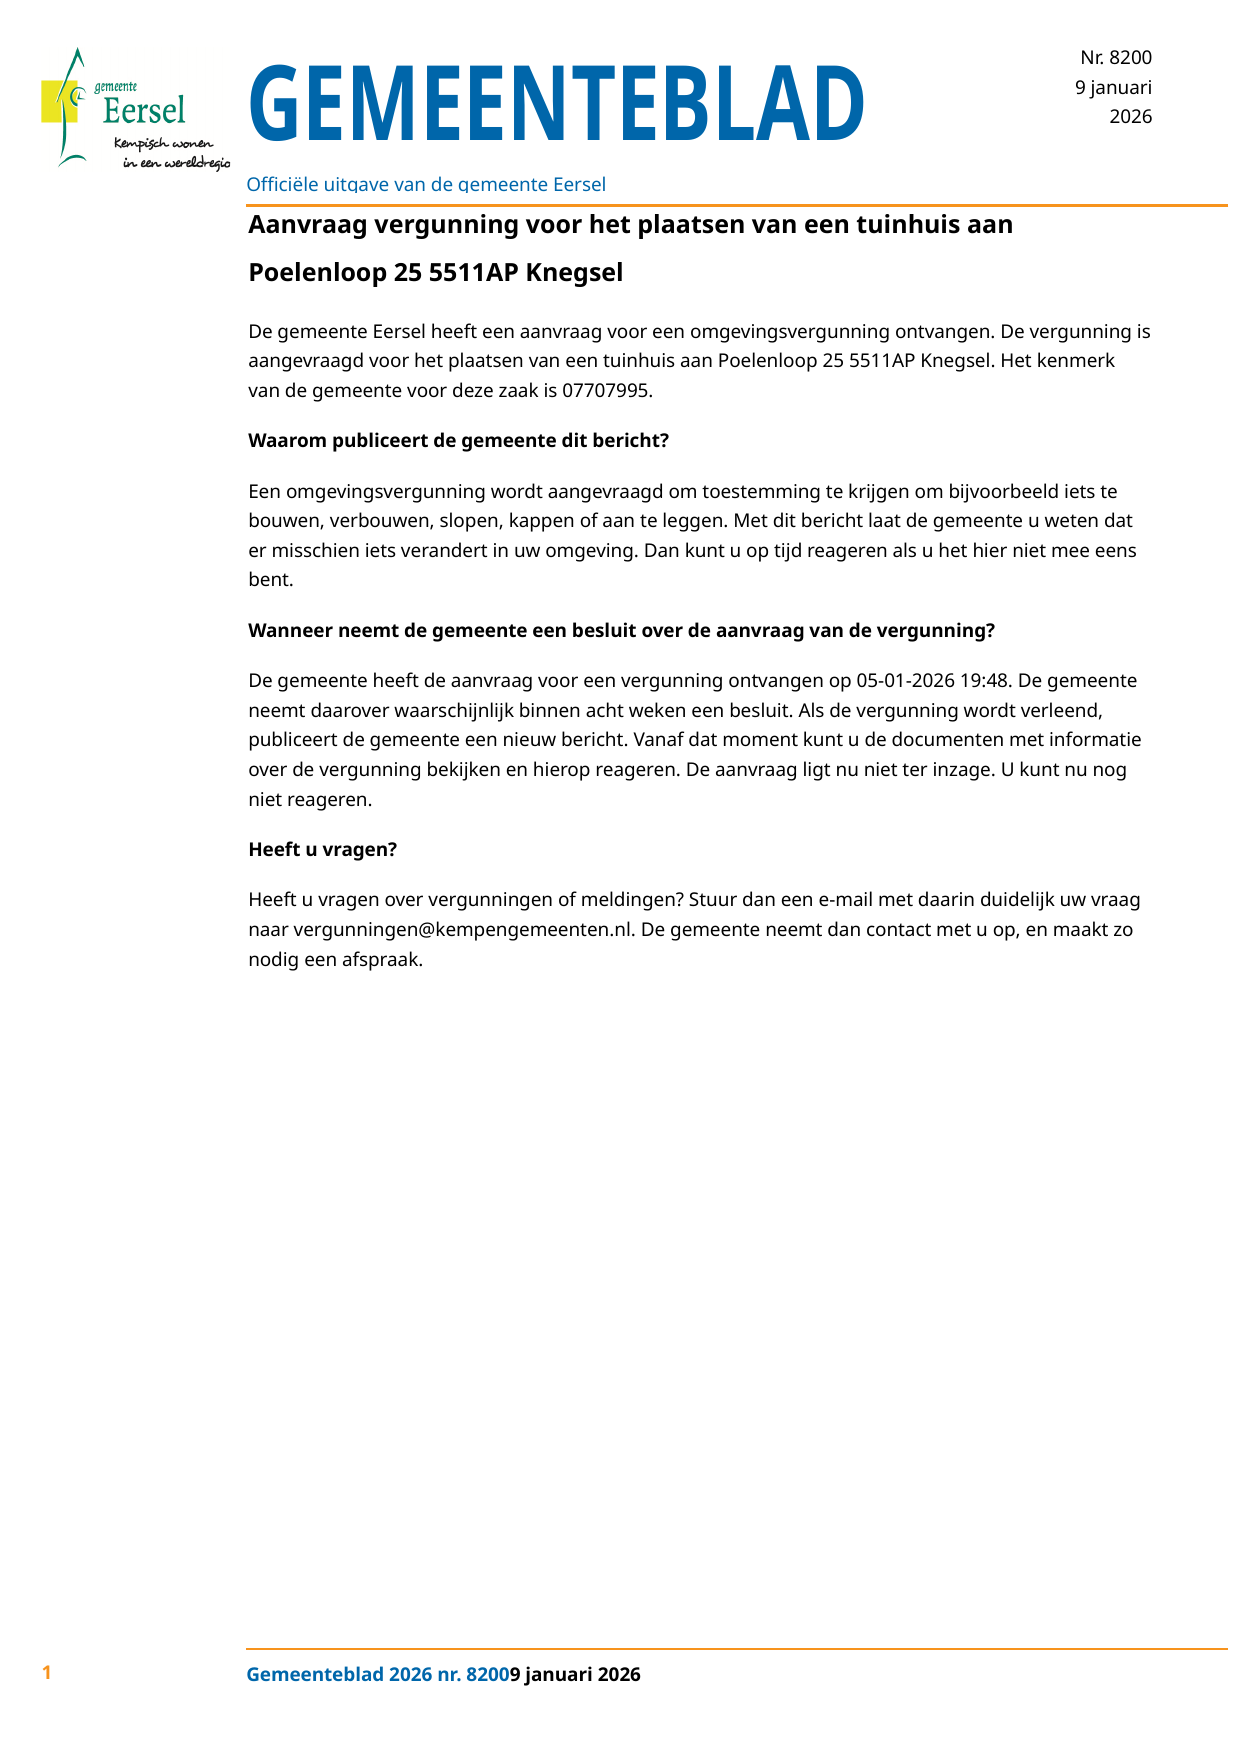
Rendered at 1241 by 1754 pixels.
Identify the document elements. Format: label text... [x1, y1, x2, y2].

text De gemeente heeft de aanvraag voor een vergunning ontvangen op 05-01-2026 19:48. De gemeente neemt daarover waarschijnlijk binnen acht weken een besluit. Als de vergunning wordt verleend, publiceert de gemeente een nieuw bericht. Vanaf dat moment kunt u de documenten met informatie over de vergunning bekijken en hierop reageren. De aanvraag ligt nu niet ter inzage. U kunt nu nog niet reageren. [248, 667, 1152, 812]
text Heeft u vragen over vergunningen of meldingen? Stuur dan een e-mail met daarin duidelijk uw vraag naar vergunningen@kempengemeenten.nl. De gemeente neemt dan contact met u op, en maakt zo nodig een afspraak. [248, 887, 1152, 972]
text Heeft u vragen? [248, 836, 1152, 862]
text Een omgevingsvergunning wordt aangevraagd om toestemming te krijgen om bijvoorbeeld iets te bouwen, verbouwen, slopen, kappen of aan te leggen. Met dit bericht laat de gemeente u weten dat er misschien iets verandert in uw omgeving. Dan kunt u op tijd reageren als u het hier niet mee eens bent. [248, 478, 1152, 592]
text Waarom publiceert de gemeente dit bericht? [248, 427, 1152, 453]
text Aanvraag vergunning voor het plaatsen van een tuinhuis aan Poelenloop 25 5511AP Knegsel [248, 207, 1152, 288]
picture [41, 47, 231, 172]
text De gemeente Eersel heeft een aanvraag voor een omgevingsvergunning ontvangen. De vergunning is aangevraagd voor het plaatsen van een tuinhuis aan Poelenloop 25 5511AP Knegsel. Het kenmerk van de gemeente voor deze zaak is 07707995. [248, 318, 1152, 403]
text Wanneer neemt de gemeente een besluit over de aanvraag van de vergunning? [248, 617, 1152, 643]
